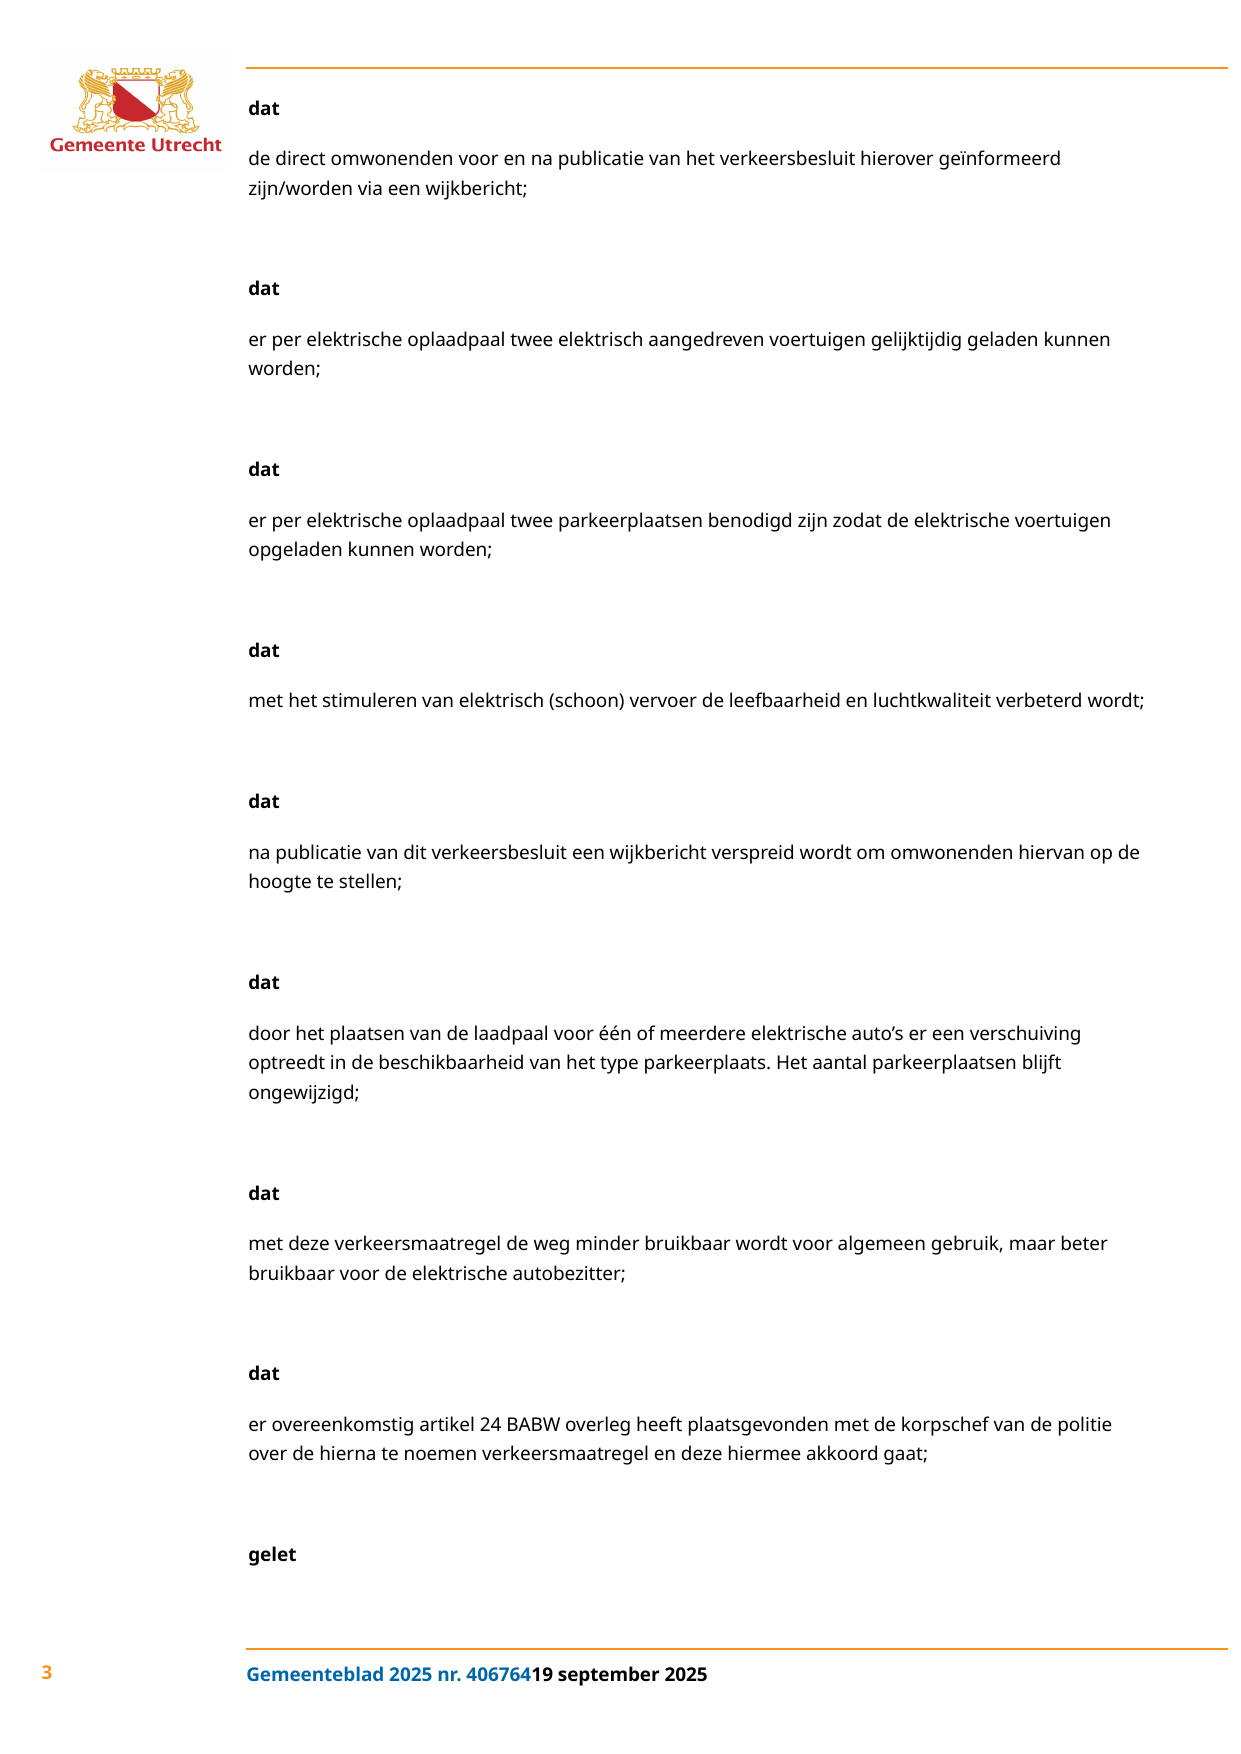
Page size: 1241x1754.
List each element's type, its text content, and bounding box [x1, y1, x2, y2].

text met het stimuleren van elektrisch (schoon) vervoer de leefbaarheid en luchtkwaliteit verbeterd wordt; [248, 688, 1152, 713]
text dat [248, 788, 1152, 814]
text er per elektrische oplaadpaal twee elektrisch aangedreven voertuigen gelijktijdig geladen kunnen worden; [248, 326, 1152, 381]
text met deze verkeersmaatregel de weg minder bruikbaar wordt voor algemeen gebruik, maar beter bruikbaar voor de elektrische autobezitter; [248, 1230, 1152, 1286]
text dat [248, 456, 1152, 482]
text na publicatie van dit verkeersbesluit een wijkbericht verspreid wordt om omwonenden hiervan op de hoogte te stellen; [248, 839, 1152, 894]
text er per elektrische oplaadpaal twee parkeerplaatsen benodigd zijn zodat de elektrische voertuigen opgeladen kunnen worden; [248, 507, 1152, 562]
text er overeenkomstig artikel 24 BABW overleg heeft plaatsgevonden met de korpschef van de politie over de hierna te noemen verkeersmaatregel en deze hiermee akkoord gaat; [248, 1411, 1152, 1466]
text dat [248, 276, 1152, 301]
text dat [248, 95, 1152, 121]
text de direct omwonenden voor en na publicatie van het verkeersbesluit hierover geïnformeerd zijn/worden via een wijkbericht; [248, 145, 1152, 201]
text dat [248, 969, 1152, 995]
text dat [248, 1361, 1152, 1386]
picture [41, 47, 231, 172]
text dat [248, 637, 1152, 663]
text gelet [248, 1541, 1152, 1567]
text dat [248, 1180, 1152, 1206]
text door het plaatsen van de laadpaal voor één of meerdere elektrische auto’s er een verschuiving optreedt in de beschikbaarheid van het type parkeerplaats. Het aantal parkeerplaatsen blijft ongewijzigd; [248, 1020, 1152, 1105]
